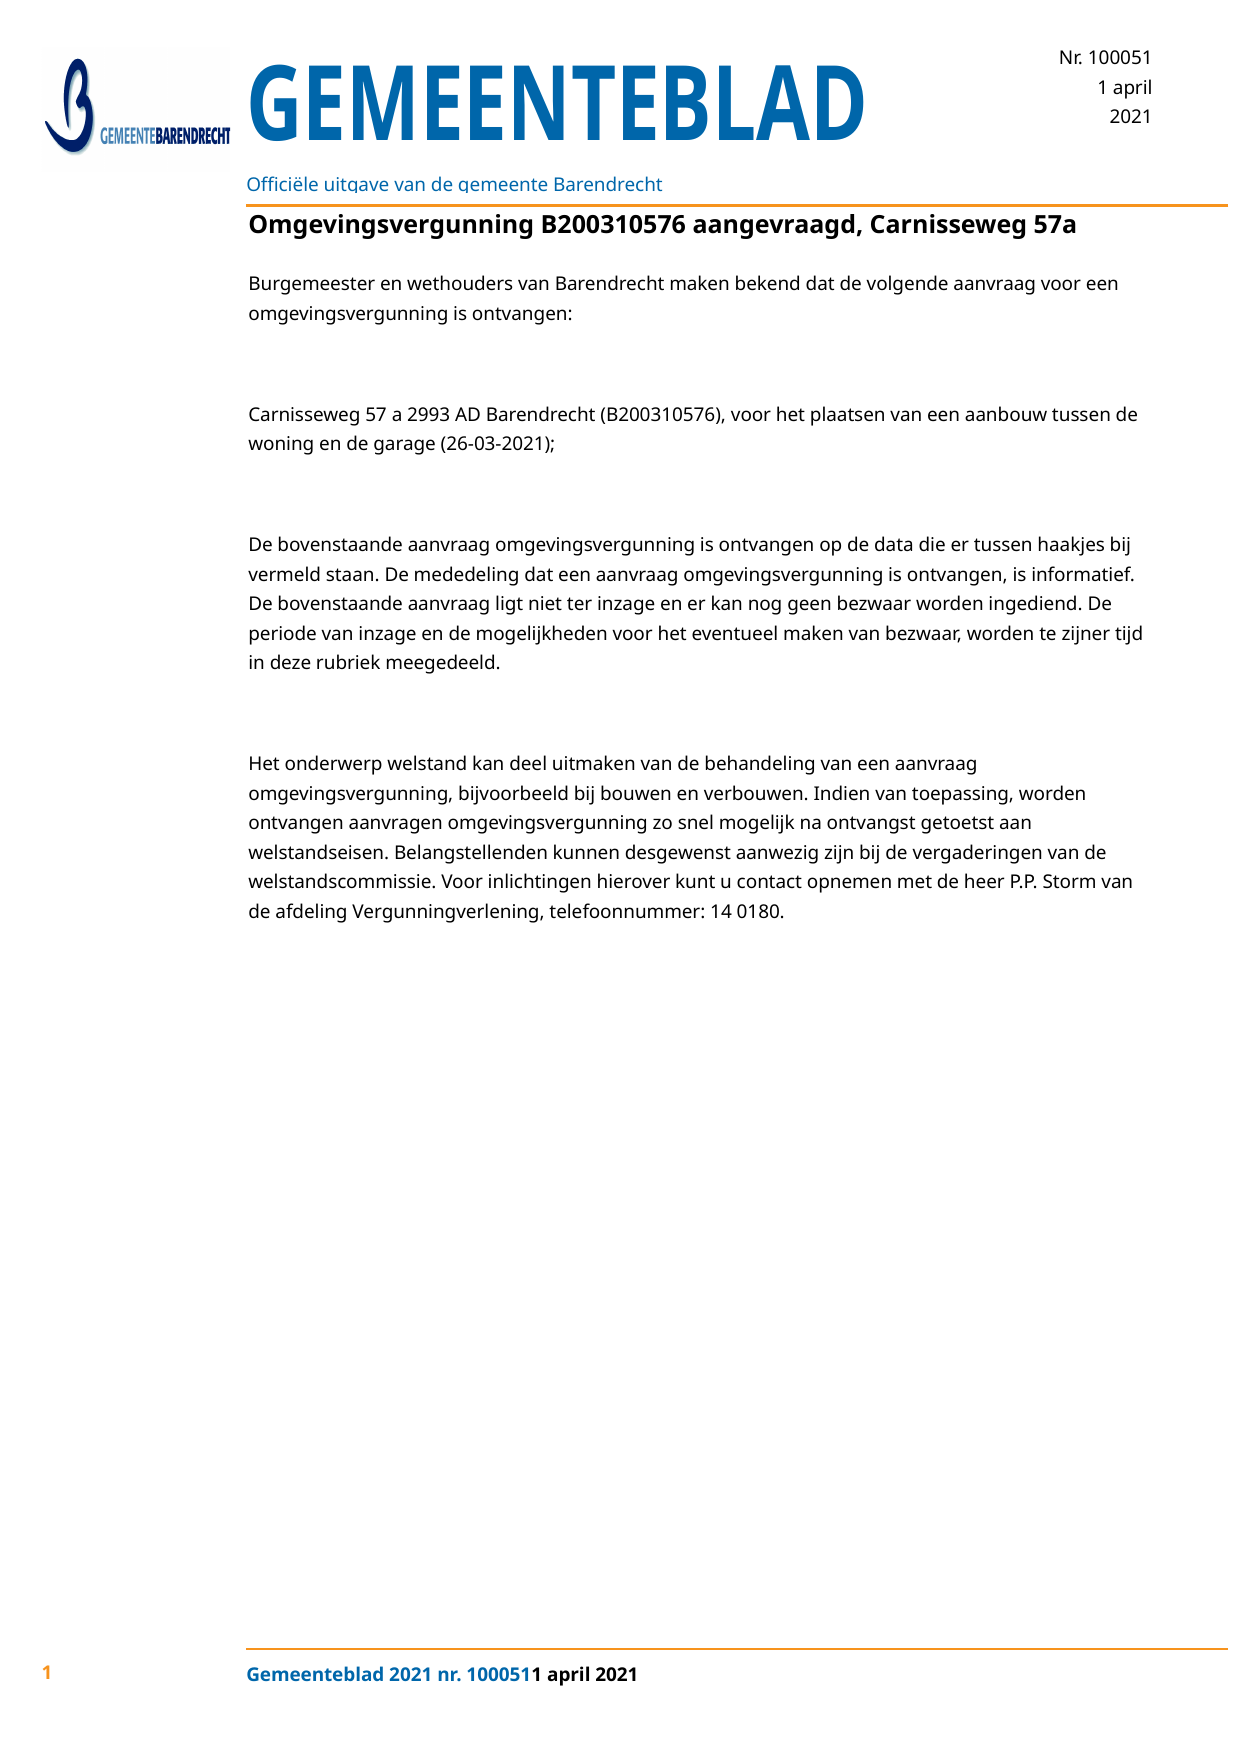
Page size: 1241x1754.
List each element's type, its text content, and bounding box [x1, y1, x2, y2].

text Burgemeester en wethouders van Barendrecht maken bekend dat de volgende aanvraag voor een omgevingsvergunning is ontvangen: [248, 270, 1152, 326]
text Carnisseweg 57 a 2993 AD Barendrecht (B200310576), voor het plaatsen van een aanbouw tussen de woning en de garage (26-03-2021); [248, 401, 1152, 456]
text Omgevingsvergunning B200310576 aangevraagd, Carnisseweg 57a [248, 207, 1152, 241]
picture [41, 47, 231, 172]
text Het onderwerp welstand kan deel uitmaken van de behandeling van een aanvraag omgevingsvergunning, bijvoorbeeld bij bouwen en verbouwen. Indien van toepassing, worden ontvangen aanvragen omgevingsvergunning zo snel mogelijk na ontvangst getoetst aan welstandseisen. Belangstellenden kunnen desgewenst aanwezig zijn bij de vergaderingen van de welstandscommissie. Voor inlichtingen hierover kunt u contact opnemen met de heer P.P. Storm van de afdeling Vergunningverlening, telefoonnummer: 14 0180. [248, 750, 1152, 924]
text De bovenstaande aanvraag omgevingsvergunning is ontvangen op de data die er tussen haakjes bij vermeld staan. De mededeling dat een aanvraag omgevingsvergunning is ontvangen, is informatief. De bovenstaande aanvraag ligt niet ter inzage en er kan nog geen bezwaar worden ingediend. De periode van inzage en de mogelijkheden voor het eventueel maken van bezwaar, worden te zijner tijd in deze rubriek meegedeeld. [248, 531, 1152, 675]
